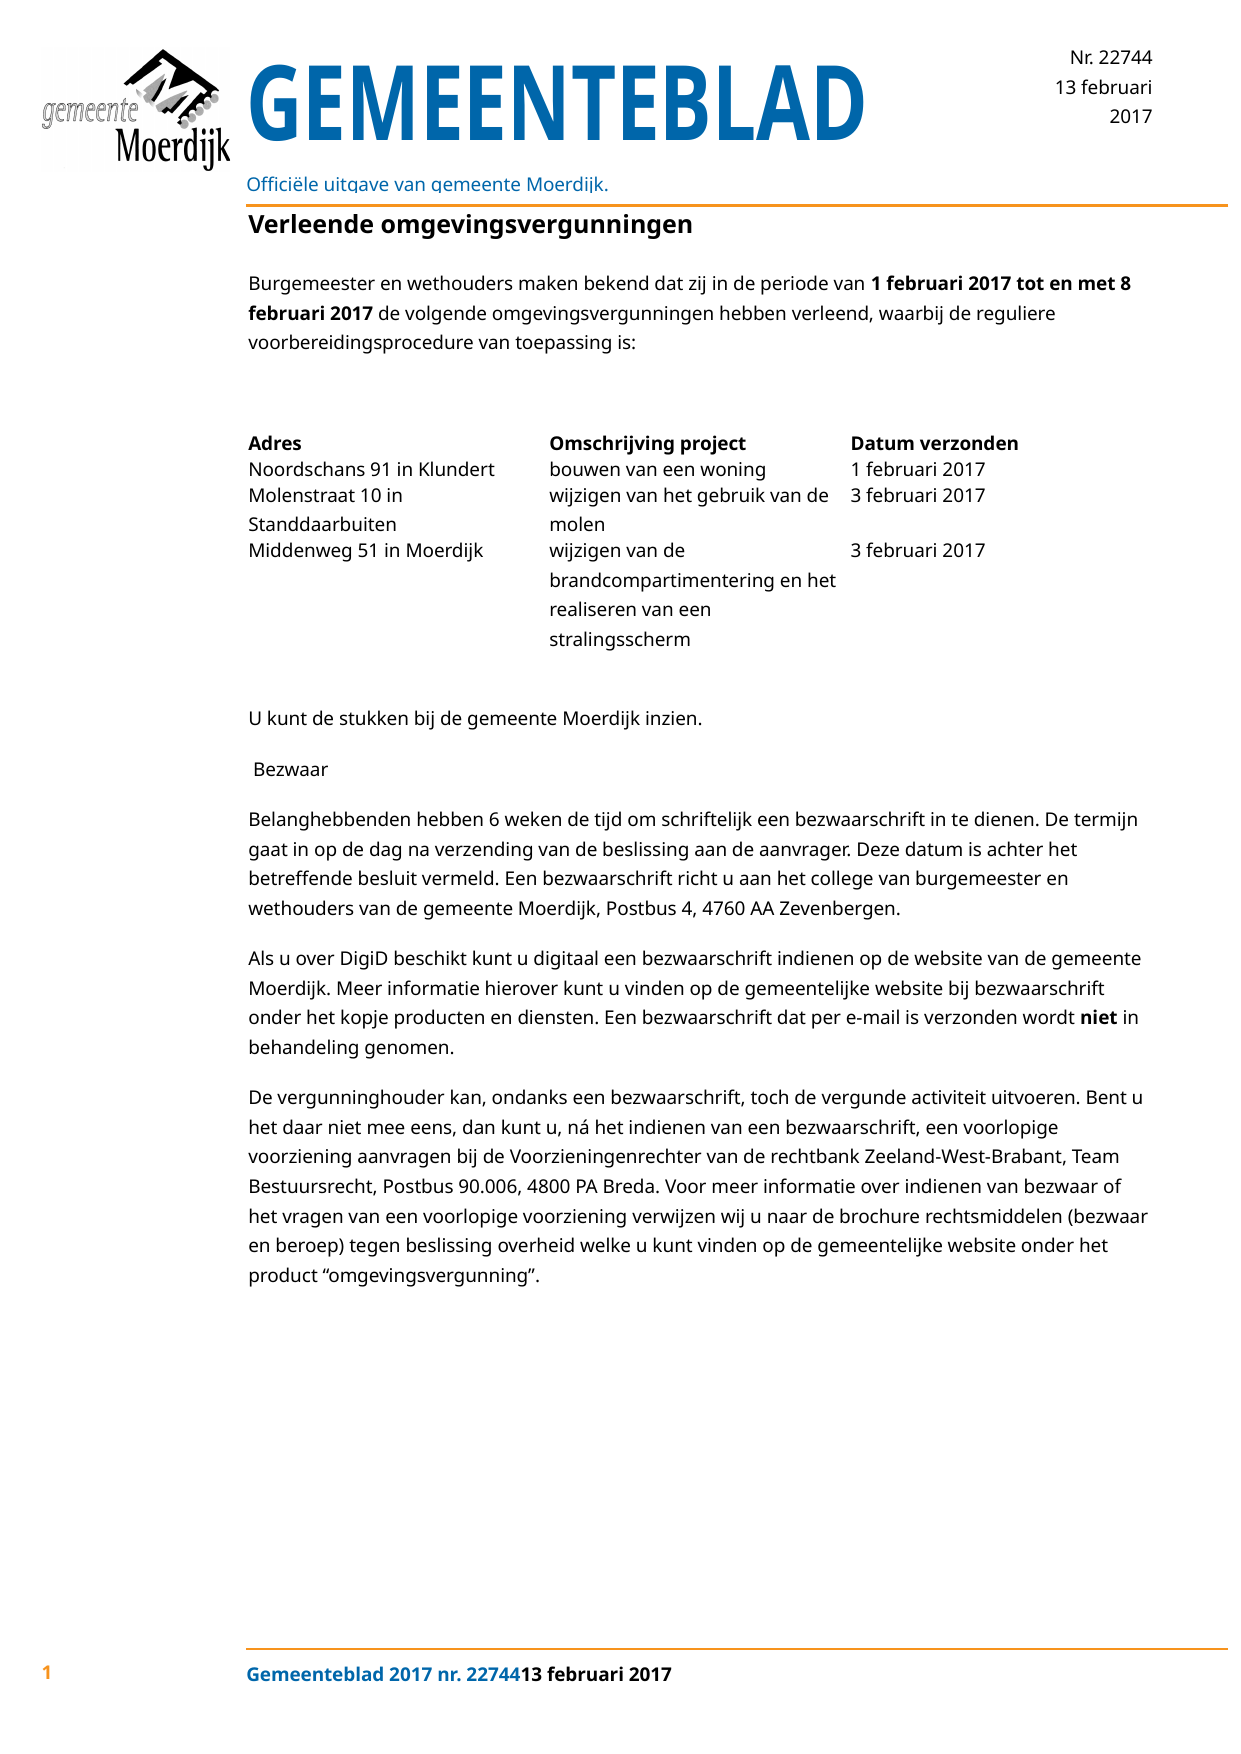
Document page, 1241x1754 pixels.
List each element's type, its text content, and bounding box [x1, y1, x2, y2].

text Belanghebbenden hebben 6 weken de tijd om schriftelijk een bezwaarschrift in te dienen. De termijn gaat in op de dag na verzending van de beslissing aan de aanvrager. Deze datum is achter het betreffende besluit vermeld. Een bezwaarschrift richt u aan het college van burgemeester en wethouders van de gemeente Moerdijk, Postbus 4, 4760 AA Zevenbergen. [248, 806, 1152, 921]
table_header Adres [248, 430, 549, 456]
table_cell 3 februari 2017 [850, 537, 1152, 652]
text Burgemeester en wethouders maken bekend dat zij in de periode van 1 februari 2017 tot en met 8 februari 2017 de volgende omgevingsvergunningen hebben verleend, waarbij de reguliere voorbereidingsprocedure van toepassing is: [248, 270, 1152, 355]
table_cell wijzigen van de brandcompartimentering en het realiseren van een stralingsscherm [549, 537, 850, 652]
table_cell wijzigen van het gebruik van de molen [549, 482, 850, 537]
table_cell Middenweg 51 in Moerdijk [248, 537, 549, 652]
text Bezwaar [248, 756, 1152, 781]
text Als u over DigiD beschikt kunt u digitaal een bezwaarschrift indienen op de website van de gemeente Moerdijk. Meer informatie hierover kunt u vinden op de gemeentelijke website bij bezwaarschrift onder het kopje producten en diensten. Een bezwaarschrift dat per e-mail is verzonden wordt niet in behandeling genomen. [248, 945, 1152, 1060]
table_cell bouwen van een woning [549, 456, 850, 482]
picture [41, 47, 231, 172]
text De vergunninghouder kan, ondanks een bezwaarschrift, toch de vergunde activiteit uitvoeren. Bent u het daar niet mee eens, dan kunt u, ná het indienen van een bezwaarschrift, een voorlopige voorziening aanvragen bij de Voorzieningenrechter van de rechtbank Zeeland-West-Brabant, Team Bestuursrecht, Postbus 90.006, 4800 PA Breda. Voor meer informatie over indienen van bezwaar of het vragen van een voorlopige voorziening verwijzen wij u naar de brochure rechtsmiddelen (bezwaar en beroep) tegen beslissing overheid welke u kunt vinden op de gemeentelijke website onder het product “omgevingsvergunning”. [248, 1084, 1152, 1288]
table_cell 3 februari 2017 [850, 482, 1152, 537]
table_header Datum verzonden [850, 430, 1152, 456]
text U kunt de stukken bij de gemeente Moerdijk inzien. [248, 705, 1152, 731]
table_cell 1 februari 2017 [850, 456, 1152, 482]
text Verleende omgevingsvergunningen [248, 207, 1152, 241]
table_cell Noordschans 91 in Klundert [248, 456, 549, 482]
table_cell Molenstraat 10 in Standdaarbuiten [248, 482, 549, 537]
table_header Omschrijving project [549, 430, 850, 456]
